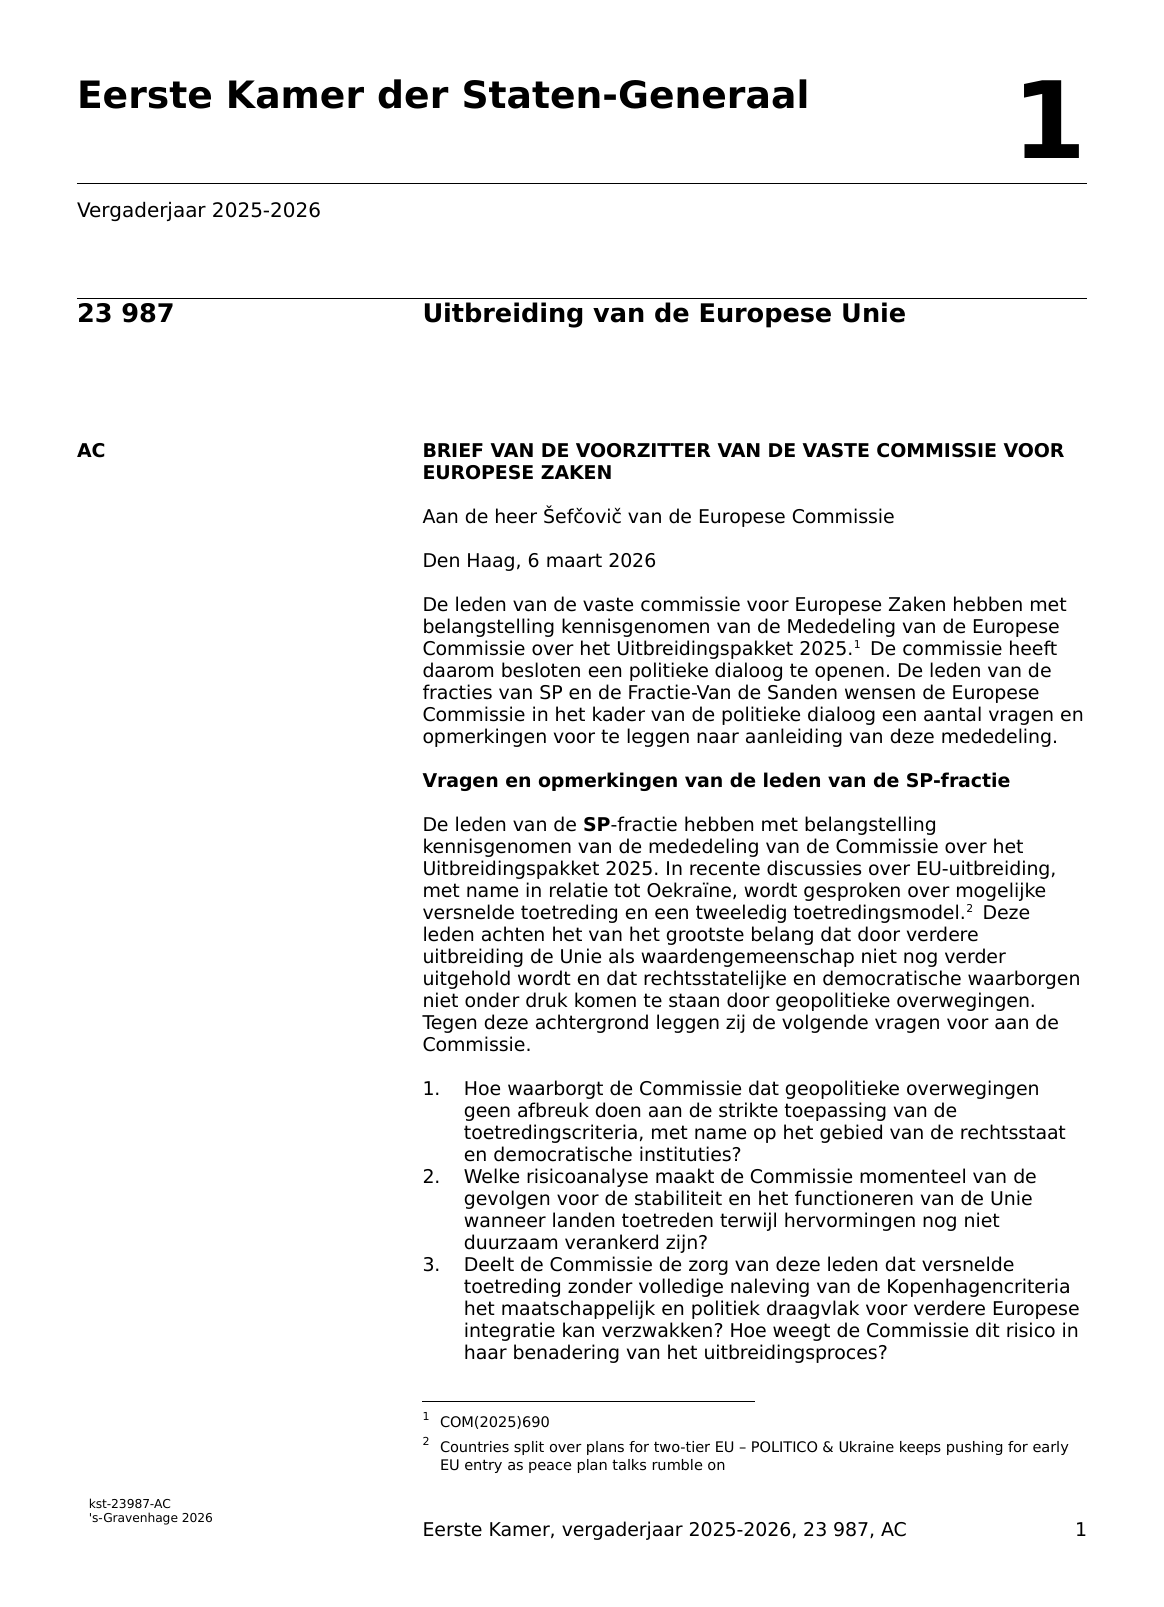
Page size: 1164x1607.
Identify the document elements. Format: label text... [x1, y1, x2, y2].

table_cell Vergaderjaar 2025-2026 [77, 184, 1087, 298]
text Countries split over plans for two-tier EU – POLITICO & Ukraine keeps pushing for early EU entry as peace plan talks rumble on [422, 1435, 1087, 1474]
text De leden van de vaste commissie voor Europese Zaken hebben met belangstelling kennisgenomen van de Mededeling van de Europese Commissie over het Uitbreidingspakket 2025. De commissie heeft daarom besloten een politieke dialoog te openen. De leden van de fracties van SP en de Fractie-Van de Sanden wensen de Europese Commissie in het kader van de politieke dialoog een aantal vragen en opmerkingen voor te leggen naar aanleiding van deze mededeling. [422, 594, 1087, 748]
subtitle 23 987 Uitbreiding van de Europese Unie [77, 299, 1087, 329]
text COM(2025)690 [422, 1410, 1087, 1432]
text Den Haag, 6 maart 2026 [422, 550, 1087, 572]
text 1. Hoe waarborgt de Commissie dat geopolitieke overwegingen geen afbreuk doen aan de strikte toepassing van de toetredingscriteria, met name op het gebied van de rechtsstaat en democratische instituties? [422, 1078, 1087, 1166]
text 's-Gravenhage 2026 [88, 1511, 323, 1525]
table_header 1 [886, 59, 1087, 183]
text Aan de heer Šefčovič van de Europese Commissie [422, 506, 1087, 528]
text kst-23987-AC [88, 1497, 323, 1511]
subtitle AC BRIEF VAN DE VOORZITTER VAN DE VASTE COMMISSIE VOOR EUROPESE ZAKEN [77, 440, 1087, 484]
text 2. Welke risicoanalyse maakt de Commissie momenteel van de gevolgen voor de stabiliteit en het functioneren van de Unie wanneer landen toetreden terwijl hervormingen nog niet duurzaam verankerd zijn? [422, 1166, 1087, 1254]
text 3. Deelt de Commissie de zorg van deze leden dat versnelde toetreding zonder volledige naleving van de Kopenhagencriteria het maatschappelijk en politiek draagvlak voor verdere Europese integratie kan verzwakken? Hoe weegt de Commissie dit risico in haar benadering van het uitbreidingsproces? [422, 1254, 1087, 1364]
table_header Eerste Kamer der Staten-Generaal [77, 59, 886, 183]
text De leden van de SP-fractie hebben met belangstelling kennisgenomen van de mededeling van de Commissie over het Uitbreidingspakket 2025. In recente discussies over EU-uitbreiding, met name in relatie tot Oekraïne, wordt gesproken over mogelijke versnelde toetreding en een tweeledig toetredingsmodel. Deze leden achten het van het grootste belang dat door verdere uitbreiding de Unie als waardengemeenschap niet nog verder uitgehold wordt en dat rechtsstatelijke en democratische waarborgen niet onder druk komen te staan door geopolitieke overwegingen. Tegen deze achtergrond leggen zij de volgende vragen voor aan de Commissie. [422, 814, 1087, 1056]
subtitle Vragen en opmerkingen van de leden van de SP-fractie [422, 770, 1087, 792]
